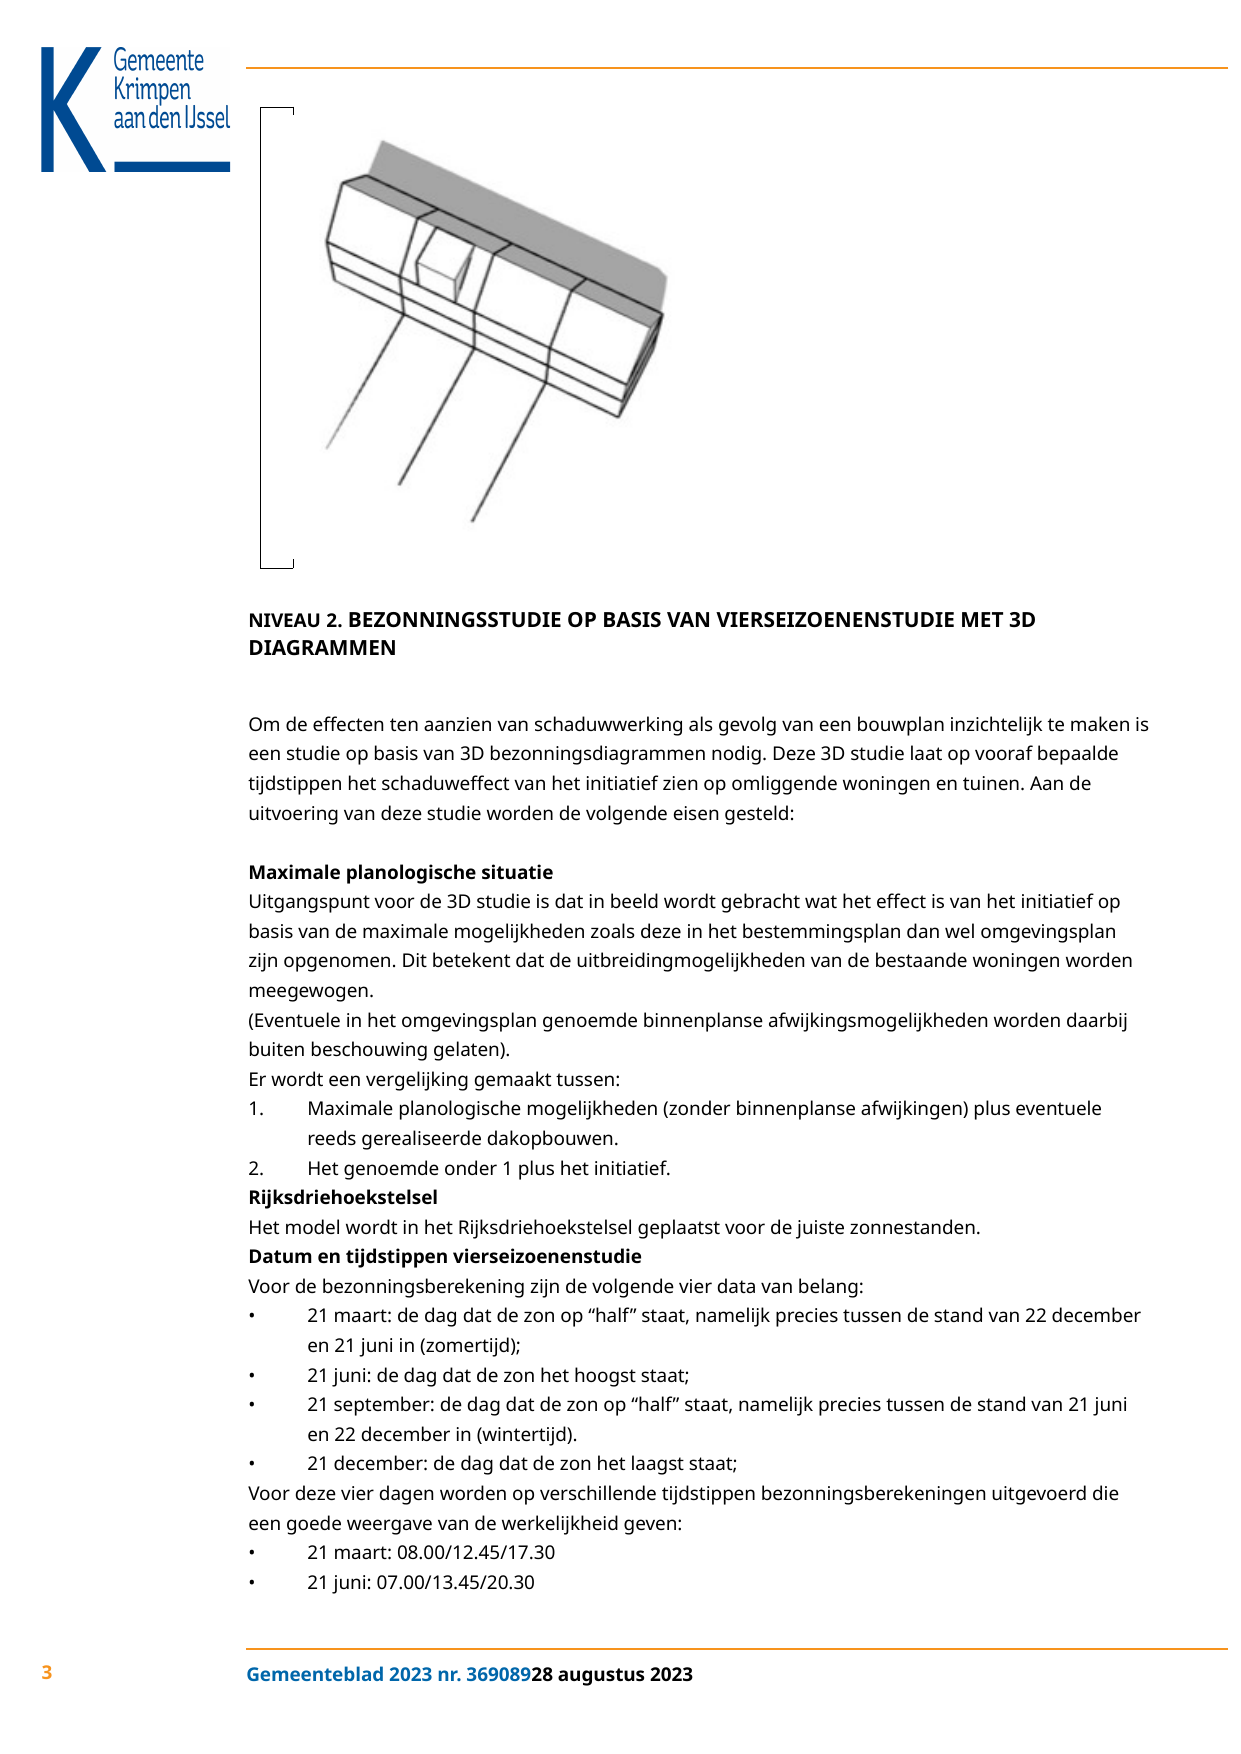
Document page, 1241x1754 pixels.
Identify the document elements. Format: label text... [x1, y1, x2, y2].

picture [41, 47, 231, 172]
list 21 juni: de dag dat de zon het hoogst staat; [248, 1362, 1152, 1388]
text Voor deze vier dagen worden op verschillende tijdstippen bezonningsberekeningen uitgevoerd die een goede weergave van de werkelijkheid geven: [248, 1480, 1152, 1536]
text Uitgangspunt voor de 3D studie is dat in beeld wordt gebracht wat het effect is van het initiatief op basis van de maximale mogelijkheden zoals deze in het bestemmingsplan dan wel omgevingsplan zijn opgenomen. Dit betekent dat de uitbreidingmogelijkheden van de bestaande woningen worden meegewogen. [248, 888, 1152, 1003]
list 21 juni: 07.00/13.45/20.30 [248, 1569, 1152, 1595]
text Er wordt een vergelijking gemaakt tussen: [248, 1066, 1152, 1092]
list 21 maart: de dag dat de zon op “half” staat, namelijk precies tussen de stand van 22 december en 21 juni in (zomertijd); [248, 1303, 1152, 1358]
text Om de effecten ten aanzien van schaduwwerking als gevolg van een bouwplan inzichtelijk te maken is een studie op basis van 3D bezonningsdiagrammen nodig. Deze 3D studie laat op vooraf bepaalde tijdstippen het schaduweffect van het initiatief zien op omliggende woningen en tuinen. Aan de uitvoering van deze studie worden de volgende eisen gesteld: [248, 711, 1152, 826]
list Het genoemde onder 1 plus het initiatief. [248, 1155, 1152, 1181]
text Datum en tijdstippen vierseizoenenstudie [248, 1243, 1152, 1269]
picture [268, 115, 741, 559]
text NIVEAU 2. BEZONNINGSSTUDIE OP BASIS VAN VIERSEIZOENENSTUDIE MET 3D DIAGRAMMEN [248, 605, 1152, 662]
list 21 september: de dag dat de zon op “half” staat, namelijk precies tussen de stand van 21 juni en 22 december in (wintertijd). [248, 1391, 1152, 1447]
text Het model wordt in het Rijksdriehoekstelsel geplaatst voor de juiste zonnestanden. [248, 1214, 1152, 1240]
text Maximale planologische situatie [248, 859, 1152, 885]
list Maximale planologische mogelijkheden (zonder binnenplanse afwijkingen) plus eventuele reeds gerealiseerde dakopbouwen. [248, 1096, 1152, 1151]
text (Eventuele in het omgevingsplan genoemde binnenplanse afwijkingsmogelijkheden worden daarbij buiten beschouwing gelaten). [248, 1007, 1152, 1062]
list 21 december: de dag dat de zon het laagst staat; [248, 1451, 1152, 1476]
text Rijksdriehoekstelsel [248, 1184, 1152, 1210]
list 21 maart: 08.00/12.45/17.30 [248, 1539, 1152, 1565]
text Voor de bezonningsberekening zijn de volgende vier data van belang: [248, 1273, 1152, 1299]
